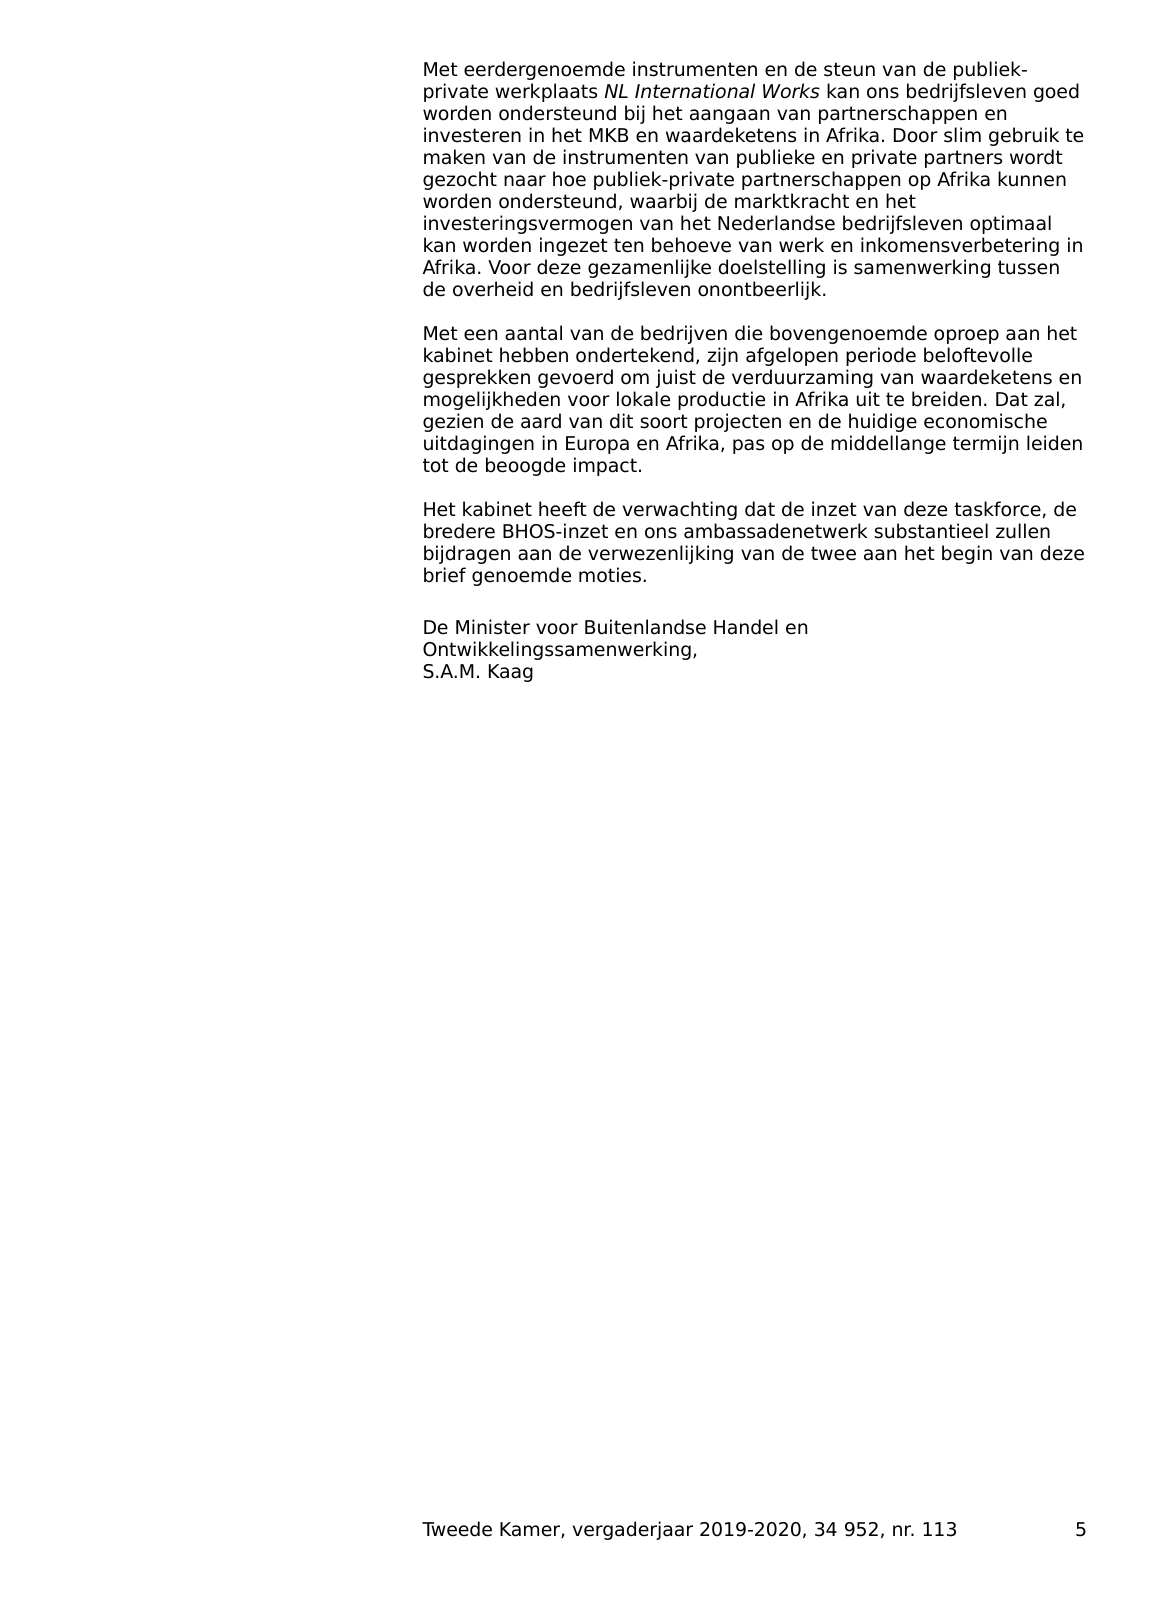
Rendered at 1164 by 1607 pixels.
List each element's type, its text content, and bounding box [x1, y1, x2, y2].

text Het kabinet heeft de verwachting dat de inzet van deze taskforce, de bredere BHOS-inzet en ons ambassadenetwerk substantieel zullen bijdragen aan de verwezenlijking van de twee aan het begin van deze brief genoemde moties. [422, 499, 1087, 587]
text Met eerdergenoemde instrumenten en de steun van de publiek-private werkplaats NL International Works kan ons bedrijfsleven goed worden ondersteund bij het aangaan van partnerschappen en investeren in het MKB en waardeketens in Afrika. Door slim gebruik te maken van de instrumenten van publieke en private partners wordt gezocht naar hoe publiek-private partnerschappen op Afrika kunnen worden ondersteund, waarbij de marktkracht en het investeringsvermogen van het Nederlandse bedrijfsleven optimaal kan worden ingezet ten behoeve van werk en inkomensverbetering in Afrika. Voor deze gezamenlijke doelstelling is samenwerking tussen de overheid en bedrijfsleven onontbeerlijk. [422, 59, 1087, 301]
text Met een aantal van de bedrijven die bovengenoemde oproep aan het kabinet hebben ondertekend, zijn afgelopen periode beloftevolle gesprekken gevoerd om juist de verduurzaming van waardeketens en mogelijkheden voor lokale productie in Afrika uit te breiden. Dat zal, gezien de aard van dit soort projecten en de huidige economische uitdagingen in Europa en Afrika, pas op de middellange termijn leiden tot de beoogde impact. [422, 323, 1087, 477]
text De Minister voor Buitenlandse Handel en Ontwikkelingssamenwerking, S.A.M. Kaag [422, 617, 1087, 683]
